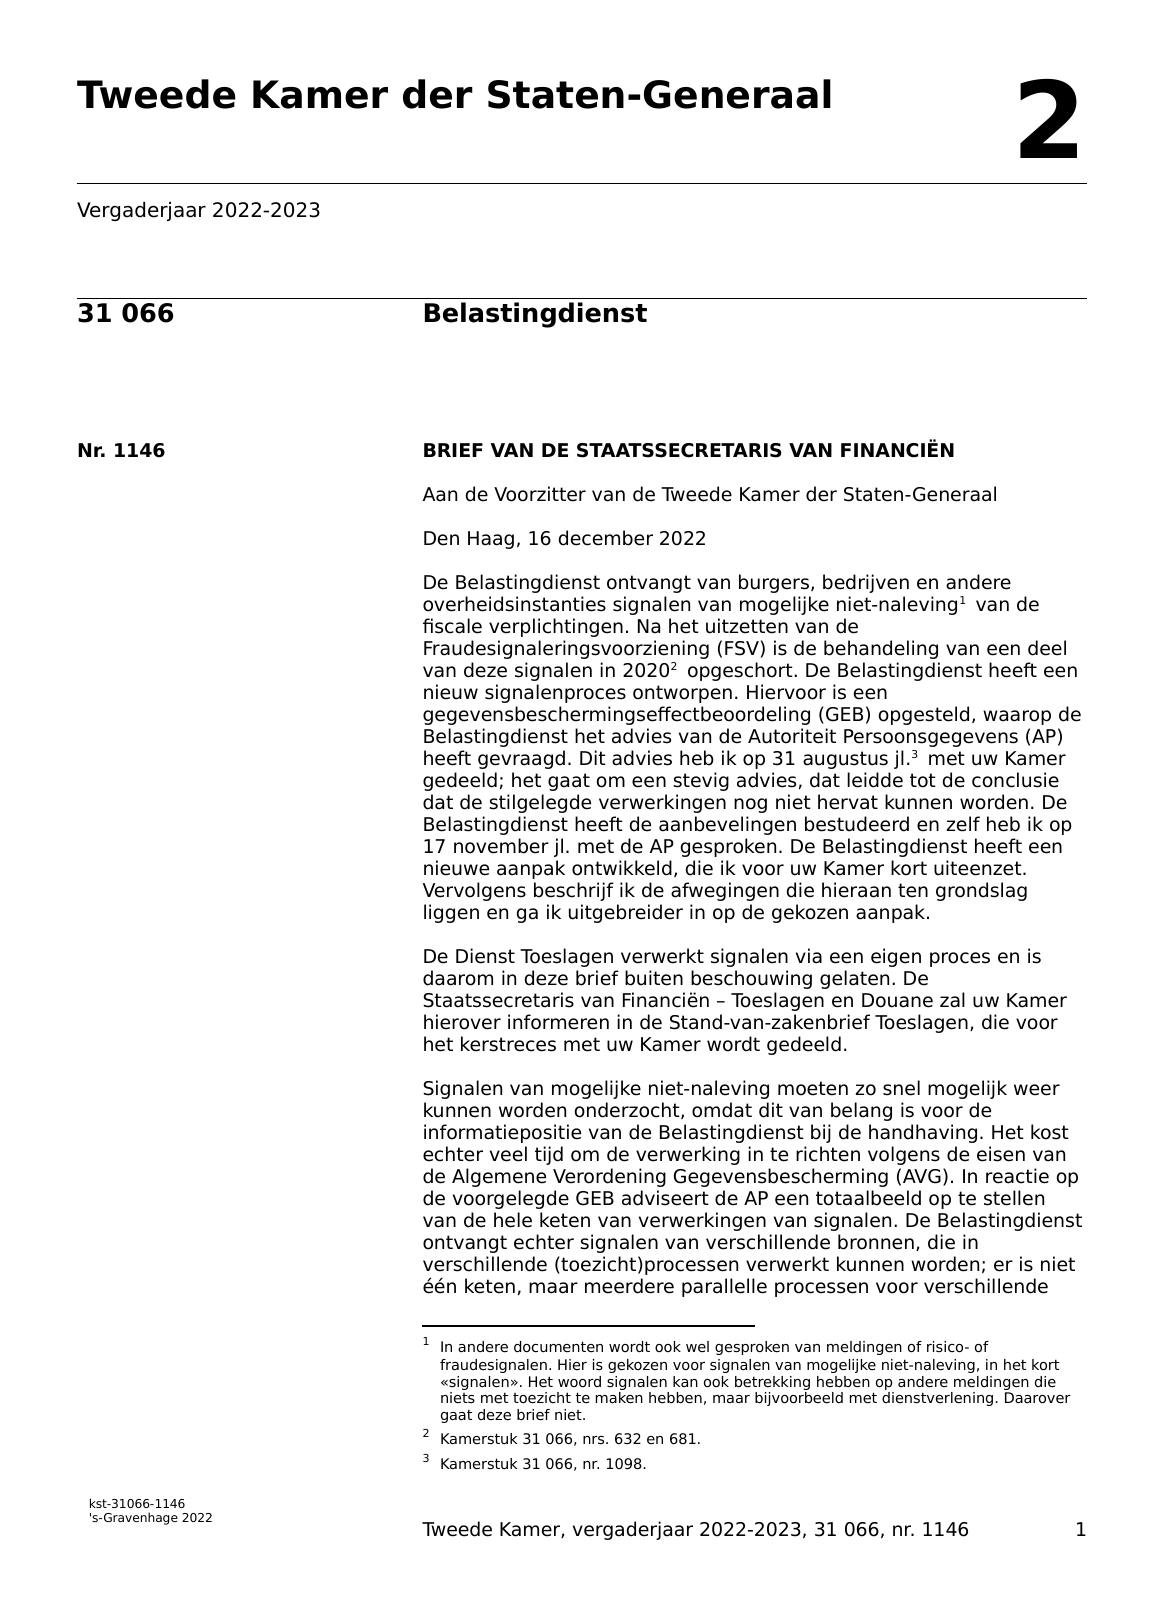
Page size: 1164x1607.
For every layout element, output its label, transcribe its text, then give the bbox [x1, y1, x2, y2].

text 's-Gravenhage 2022 [88, 1511, 323, 1525]
text Kamerstuk 31 066, nrs. 632 en 681. [422, 1427, 1087, 1449]
text De Belastingdienst ontvangt van burgers, bedrijven en andere overheidsinstanties signalen van mogelijke niet-naleving van de fiscale verplichtingen. Na het uitzetten van de Fraudesignaleringsvoorziening (FSV) is de behandeling van een deel van deze signalen in 2020 opgeschort. De Belastingdienst heeft een nieuw signalenproces ontworpen. Hiervoor is een gegevensbeschermingseffectbeoordeling (GEB) opgesteld, waarop de Belastingdienst het advies van de Autoriteit Persoonsgegevens (AP) heeft gevraagd. Dit advies heb ik op 31 augustus jl. met uw Kamer gedeeld; het gaat om een stevig advies, dat leidde tot de conclusie dat de stilgelegde verwerkingen nog niet hervat kunnen worden. De Belastingdienst heeft de aanbevelingen bestudeerd en zelf heb ik op 17 november jl. met de AP gesproken. De Belastingdienst heeft een nieuwe aanpak ontwikkeld, die ik voor uw Kamer kort uiteenzet. Vervolgens beschrijf ik de afwegingen die hieraan ten grondslag liggen en ga ik uitgebreider in op de gekozen aanpak. [422, 572, 1087, 924]
text kst-31066-1146 [88, 1497, 323, 1511]
text Kamerstuk 31 066, nr. 1098. [422, 1452, 1087, 1474]
subtitle 31 066 Belastingdienst [77, 299, 1087, 329]
subtitle Nr. 1146 BRIEF VAN DE STAATSSECRETARIS VAN FINANCIËN [77, 440, 1087, 462]
table_header 2 [886, 59, 1087, 183]
text Signalen van mogelijke niet-naleving moeten zo snel mogelijk weer kunnen worden onderzocht, omdat dit van belang is voor de informatiepositie van de Belastingdienst bij de handhaving. Het kost echter veel tijd om de verwerking in te richten volgens de eisen van de Algemene Verordening Gegevensbescherming (AVG). In reactie op de voorgelegde GEB adviseert de AP een totaalbeeld op te stellen van de hele keten van verwerkingen van signalen. De Belastingdienst ontvangt echter signalen van verschillende bronnen, die in verschillende (toezicht)processen verwerkt kunnen worden; er is niet één keten, maar meerdere parallelle processen voor verschillende [422, 1078, 1087, 1298]
text Aan de Voorzitter van de Tweede Kamer der Staten-Generaal [422, 484, 1087, 506]
text Den Haag, 16 december 2022 [422, 528, 1087, 550]
text In andere documenten wordt ook wel gesproken van meldingen of risico- of fraudesignalen. Hier is gekozen voor signalen van mogelijke niet-naleving, in het kort «signalen». Het woord signalen kan ook betrekking hebben op andere meldingen die niets met toezicht te maken hebben, maar bijvoorbeeld met dienstverlening. Daarover gaat deze brief niet. [422, 1335, 1087, 1424]
table_cell Vergaderjaar 2022-2023 [77, 184, 1087, 298]
table_header Tweede Kamer der Staten-Generaal [77, 59, 886, 183]
text De Dienst Toeslagen verwerkt signalen via een eigen proces en is daarom in deze brief buiten beschouwing gelaten. De Staatssecretaris van Financiën – Toeslagen en Douane zal uw Kamer hierover informeren in de Stand-van-zakenbrief Toeslagen, die voor het kerstreces met uw Kamer wordt gedeeld. [422, 946, 1087, 1056]
